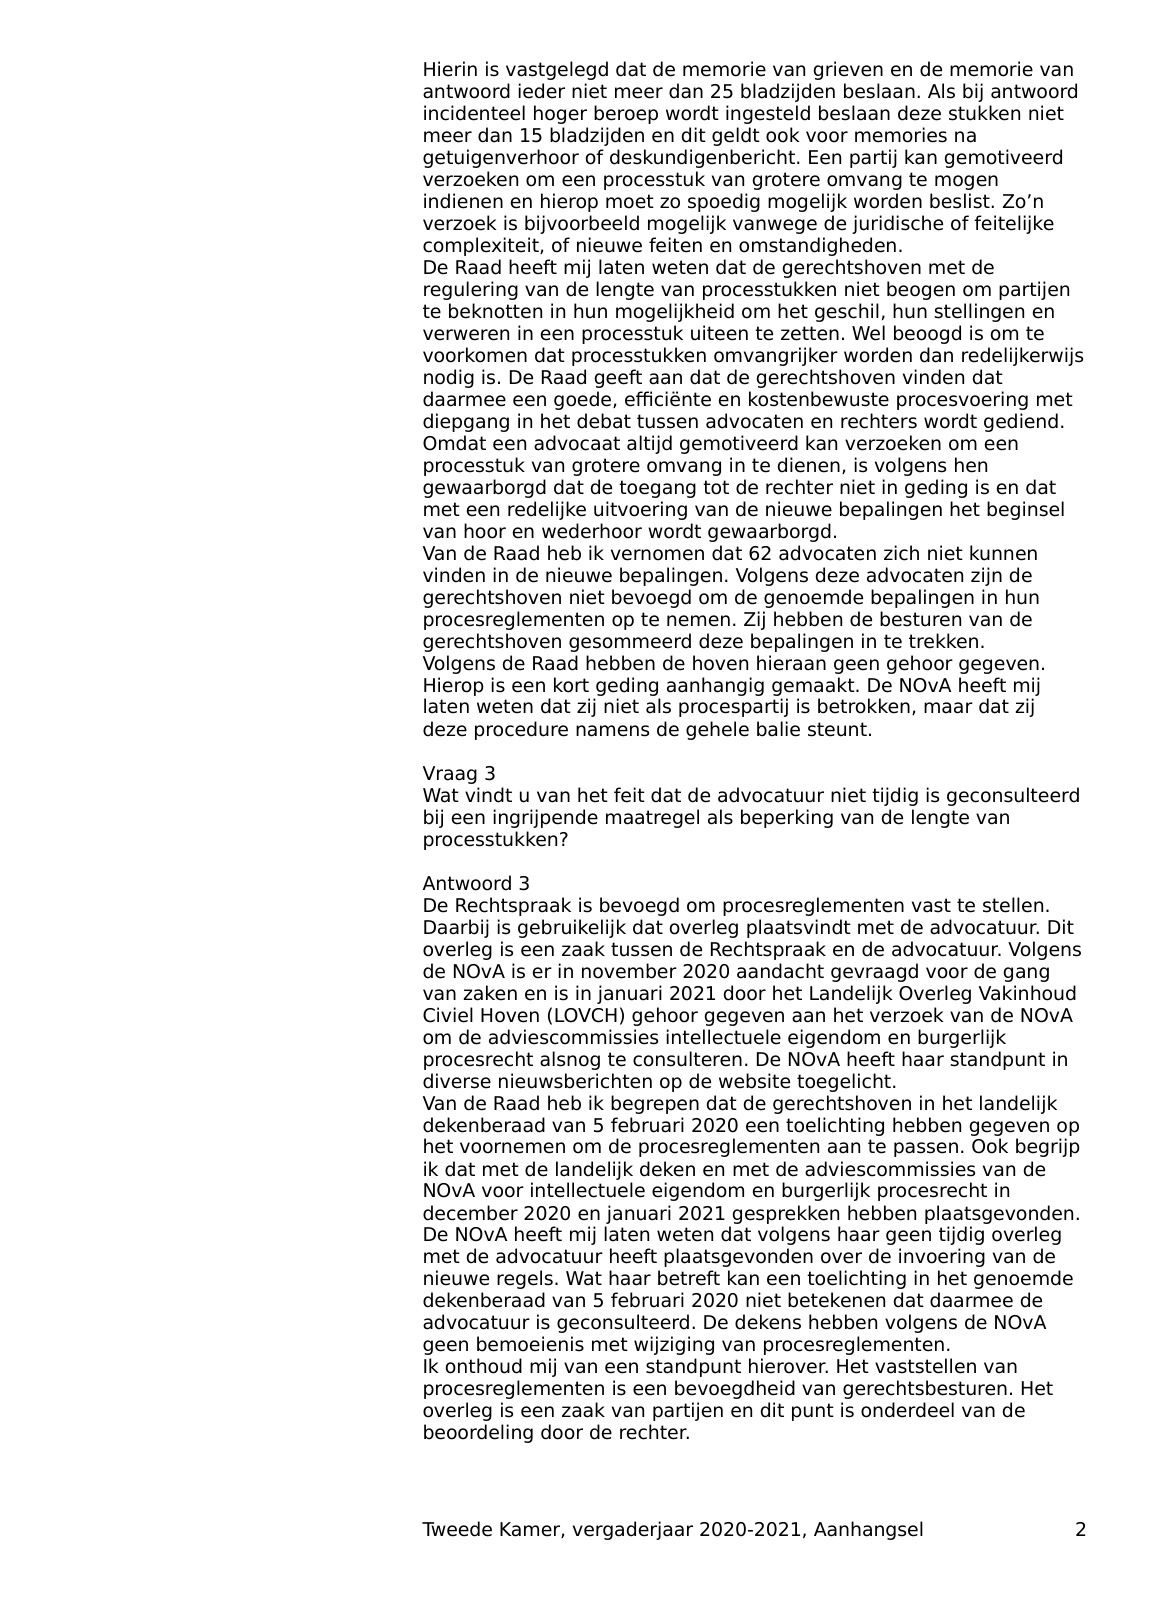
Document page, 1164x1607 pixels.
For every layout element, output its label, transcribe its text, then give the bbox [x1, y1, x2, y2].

text Vraag 3 [422, 763, 1087, 784]
text Wat vindt u van het feit dat de advocatuur niet tijdig is geconsulteerd bij een ingrijpende maatregel als beperking van de lengte van processtukken? [422, 784, 1087, 851]
text Ik onthoud mij van een standpunt hierover. Het vaststellen van procesreglementen is een bevoegdheid van gerechtsbesturen. Het overleg is een zaak van partijen en dit punt is onderdeel van de beoordeling door de rechter. [422, 1356, 1087, 1444]
text Volgens de Raad hebben de hoven hieraan geen gehoor gegeven. Hierop is een kort geding aanhangig gemaakt. De NOvA heeft mij laten weten dat zij niet als procespartij is betrokken, maar dat zij deze procedure namens de gehele balie steunt. [422, 652, 1087, 740]
text De Raad heeft mij laten weten dat de gerechtshoven met de regulering van de lengte van processtukken niet beogen om partijen te beknotten in hun mogelijkheid om het geschil, hun stellingen en verweren in een processtuk uiteen te zetten. Wel beoogd is om te voorkomen dat processtukken omvangrijker worden dan redelijkerwijs nodig is. De Raad geeft aan dat de gerechtshoven vinden dat daarmee een goede, efficiënte en kostenbewuste procesvoering met diepgang in het debat tussen advocaten en rechters wordt gediend. Omdat een advocaat altijd gemotiveerd kan verzoeken om een processtuk van grotere omvang in te dienen, is volgens hen gewaarborgd dat de toegang tot de rechter niet in geding is en dat met een redelijke uitvoering van de nieuwe bepalingen het beginsel van hoor en wederhoor wordt gewaarborgd. [422, 257, 1087, 543]
text Antwoord 3 [422, 873, 1087, 895]
text Van de Raad heb ik vernomen dat 62 advocaten zich niet kunnen vinden in de nieuwe bepalingen. Volgens deze advocaten zijn de gerechtshoven niet bevoegd om de genoemde bepalingen in hun procesreglementen op te nemen. Zij hebben de besturen van de gerechtshoven gesommeerd deze bepalingen in te trekken. [422, 543, 1087, 652]
text De Rechtspraak is bevoegd om procesreglementen vast te stellen. Daarbij is gebruikelijk dat overleg plaatsvindt met de advocatuur. Dit overleg is een zaak tussen de Rechtspraak en de advocatuur. Volgens de NOvA is er in november 2020 aandacht gevraagd voor de gang van zaken en is in januari 2021 door het Landelijk Overleg Vakinhoud Civiel Hoven (LOVCH) gehoor gegeven aan het verzoek van de NOvA om de adviescommissies intellectuele eigendom en burgerlijk procesrecht alsnog te consulteren. De NOvA heeft haar standpunt in diverse nieuwsberichten op de website toegelicht. [422, 895, 1087, 1092]
text Van de Raad heb ik begrepen dat de gerechtshoven in het landelijk dekenberaad van 5 februari 2020 een toelichting hebben gegeven op het voornemen om de procesreglementen aan te passen. Ook begrijp ik dat met de landelijk deken en met de adviescommissies van de NOvA voor intellectuele eigendom en burgerlijk procesrecht in december 2020 en januari 2021 gesprekken hebben plaatsgevonden. De NOvA heeft mij laten weten dat volgens haar geen tijdig overleg met de advocatuur heeft plaatsgevonden over de invoering van de nieuwe regels. Wat haar betreft kan een toelichting in het genoemde dekenberaad van 5 februari 2020 niet betekenen dat daarmee de advocatuur is geconsulteerd. De dekens hebben volgens de NOvA geen bemoeienis met wijziging van procesreglementen. [422, 1092, 1087, 1356]
text Hierin is vastgelegd dat de memorie van grieven en de memorie van antwoord ieder niet meer dan 25 bladzijden beslaan. Als bij antwoord incidenteel hoger beroep wordt ingesteld beslaan deze stukken niet meer dan 15 bladzijden en dit geldt ook voor memories na getuigenverhoor of deskundigenbericht. Een partij kan gemotiveerd verzoeken om een processtuk van grotere omvang te mogen indienen en hierop moet zo spoedig mogelijk worden beslist. Zo’n verzoek is bijvoorbeeld mogelijk vanwege de juridische of feitelijke complexiteit, of nieuwe feiten en omstandigheden. [422, 59, 1087, 257]
